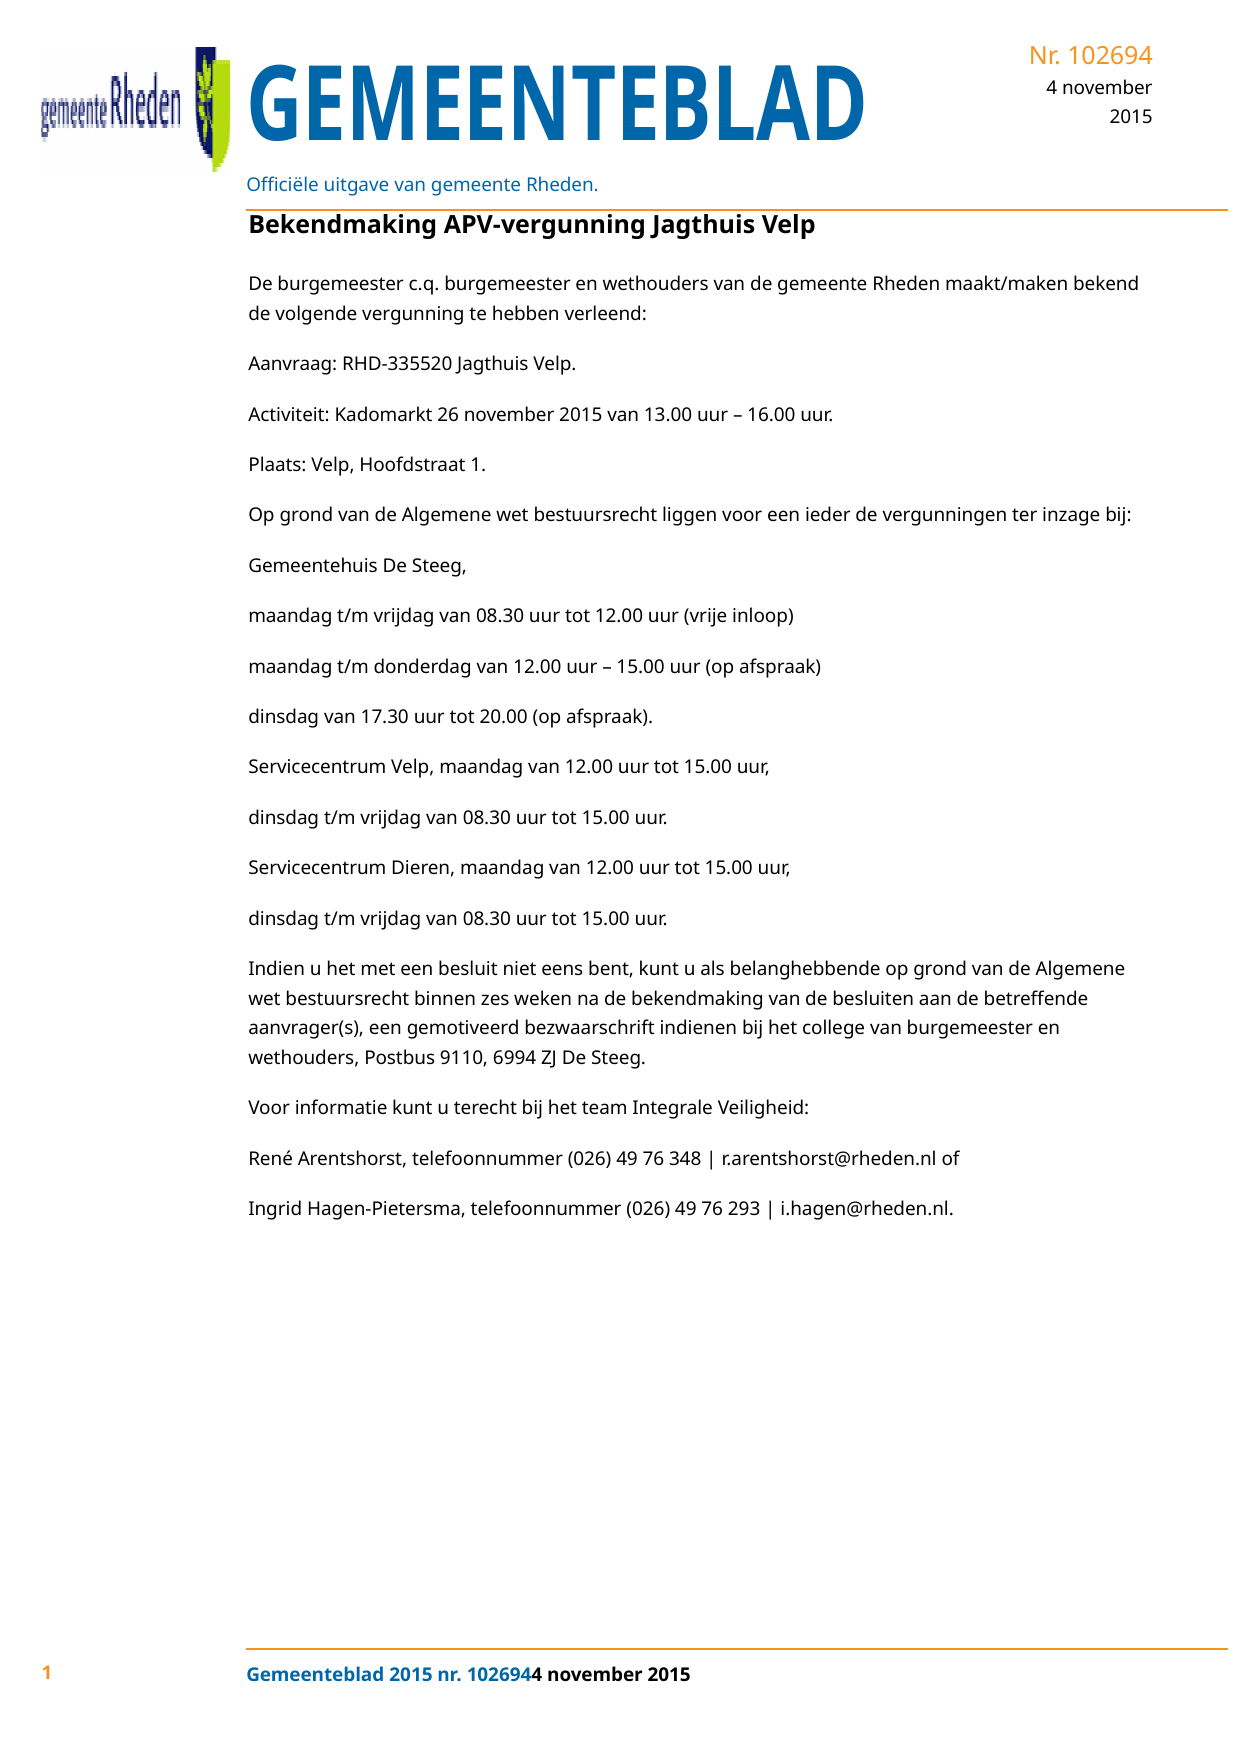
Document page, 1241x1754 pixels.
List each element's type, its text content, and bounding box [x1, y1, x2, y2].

picture [41, 47, 231, 172]
text Gemeentehuis De Steeg, [248, 552, 1152, 578]
text Aanvraag: RHD-335520 Jagthuis Velp. [248, 350, 1152, 376]
text Ingrid Hagen-Pietersma, telefoonnummer (026) 49 76 293 | i.hagen@rheden.nl. [248, 1195, 1152, 1221]
text Servicecentrum Dieren, maandag van 12.00 uur tot 15.00 uur, [248, 854, 1152, 880]
text Plaats: Velp, Hoofdstraat 1. [248, 451, 1152, 477]
text Indien u het met een besluit niet eens bent, kunt u als belanghebbende op grond van de Algemene wet bestuursrecht binnen zes weken na de bekendmaking van de besluiten aan de betreffende aanvrager(s), een gemotiveerd bezwaarschrift indienen bij het college van burgemeester en wethouders, Postbus 9110, 6994 ZJ De Steeg. [248, 955, 1152, 1070]
text René Arentshorst, telefoonnummer (026) 49 76 348 | r.arentshorst@rheden.nl of [248, 1145, 1152, 1171]
text dinsdag t/m vrijdag van 08.30 uur tot 15.00 uur. [248, 804, 1152, 830]
text Op grond van de Algemene wet bestuursrecht liggen voor een ieder de vergunningen ter inzage bij: [248, 502, 1152, 527]
text maandag t/m donderdag van 12.00 uur – 15.00 uur (op afspraak) [248, 653, 1152, 678]
text maandag t/m vrijdag van 08.30 uur tot 12.00 uur (vrije inloop) [248, 602, 1152, 628]
text Bekendmaking APV-vergunning Jagthuis Velp [248, 211, 1152, 241]
text Activiteit: Kadomarkt 26 november 2015 van 13.00 uur – 16.00 uur. [248, 401, 1152, 426]
text Servicecentrum Velp, maandag van 12.00 uur tot 15.00 uur, [248, 754, 1152, 779]
text dinsdag van 17.30 uur tot 20.00 (op afspraak). [248, 703, 1152, 729]
text dinsdag t/m vrijdag van 08.30 uur tot 15.00 uur. [248, 905, 1152, 931]
text De burgemeester c.q. burgemeester en wethouders van de gemeente Rheden maakt/maken bekend de volgende vergunning te hebben verleend: [248, 270, 1152, 326]
text Voor informatie kunt u terecht bij het team Integrale Veiligheid: [248, 1094, 1152, 1120]
